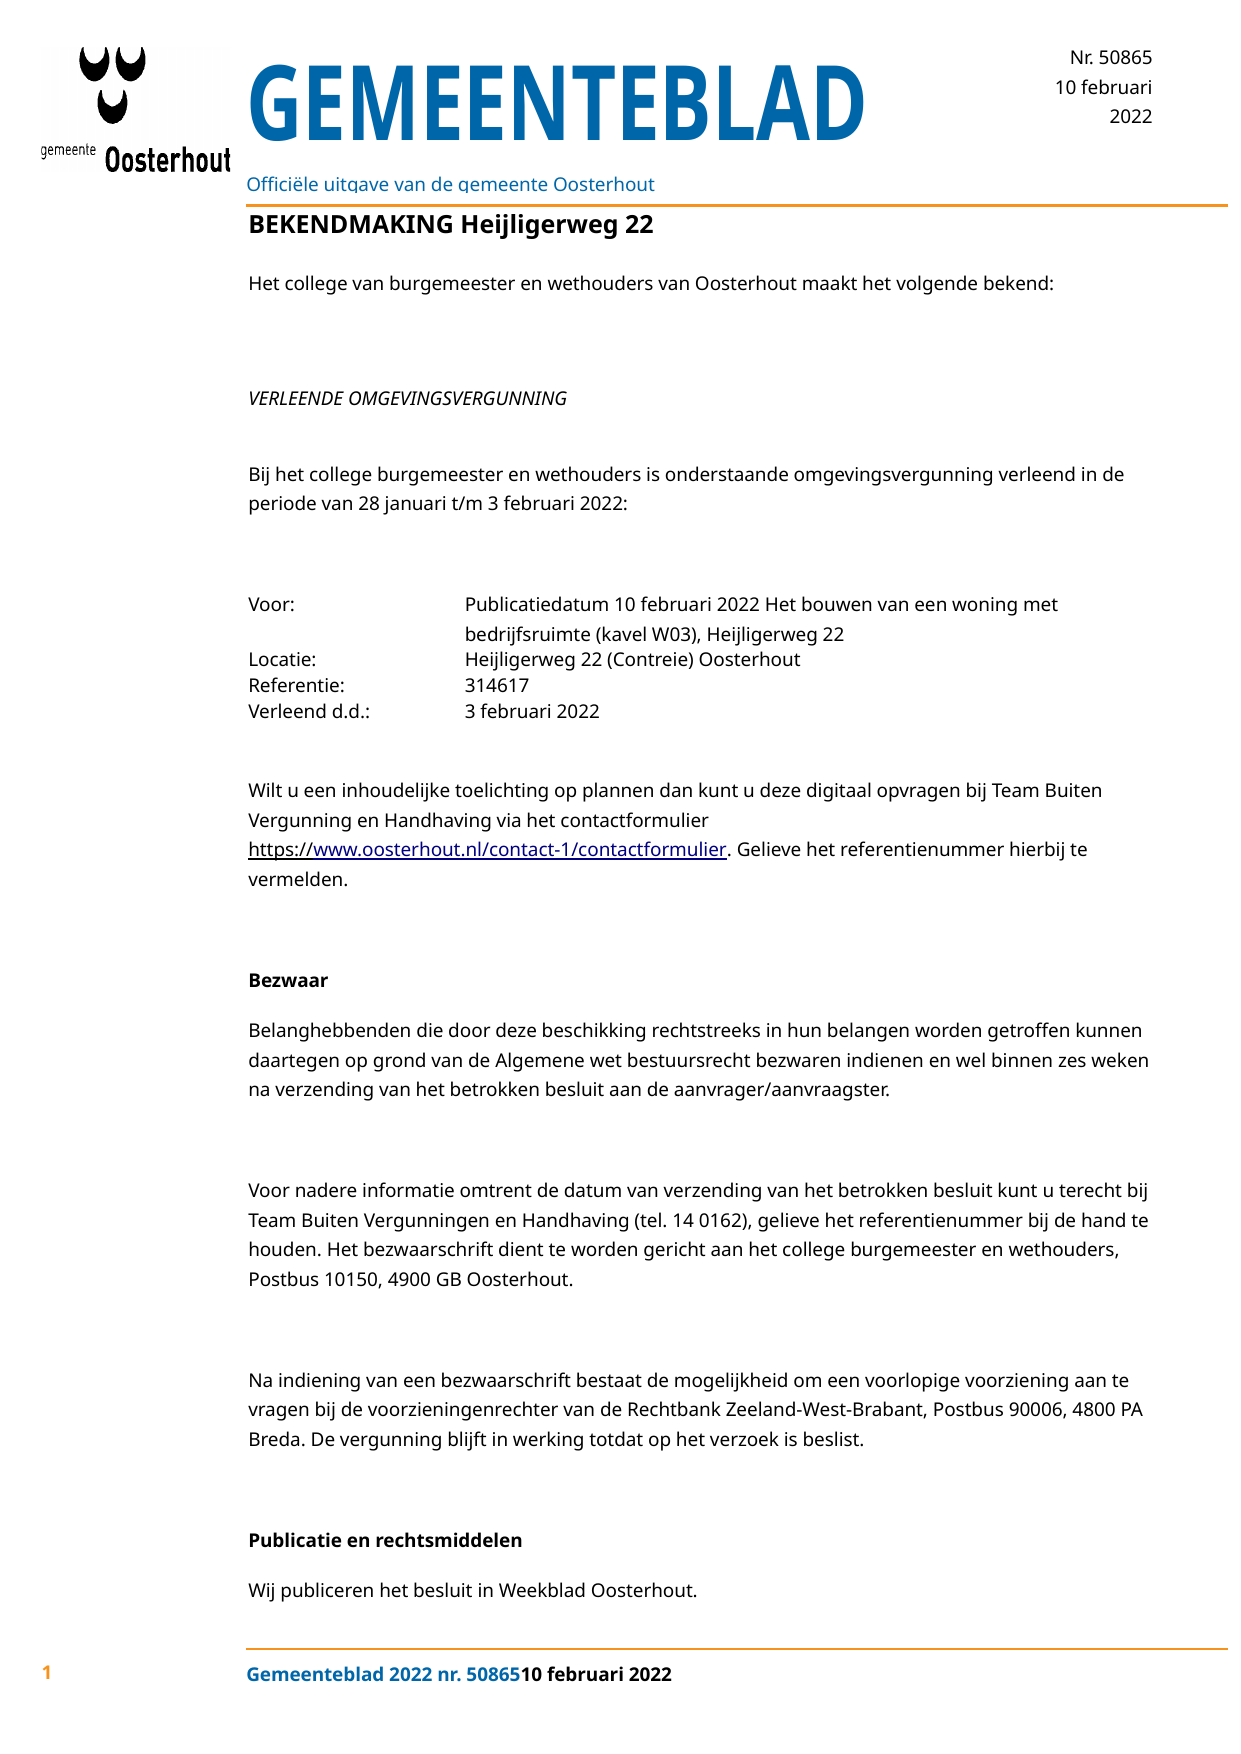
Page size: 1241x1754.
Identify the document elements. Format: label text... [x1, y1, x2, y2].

text BEKENDMAKING Heijligerweg 22 [248, 207, 1152, 241]
table_cell 314617 [465, 673, 1152, 698]
text Bij het college burgemeester en wethouders is onderstaande omgevingsvergunning verleend in de periode van 28 januari t/m 3 februari 2022: [248, 461, 1152, 516]
text Het college van burgemeester en wethouders van Oosterhout maakt het volgende bekend: [248, 270, 1152, 296]
table_cell Locatie: [248, 647, 464, 672]
table_cell Referentie: [248, 673, 464, 698]
text Wilt u een inhoudelijke toelichting op plannen dan kunt u deze digitaal opvragen bij Team Buiten Vergunning en Handhaving via het contactformulier https://www.oosterhout.nl/contact-1/contactformulier. Gelieve het referentienummer hierbij te vermelden. [248, 777, 1152, 892]
table_cell 3 februari 2022 [465, 698, 1152, 724]
text Bezwaar [248, 967, 1152, 993]
picture [41, 47, 231, 172]
table_cell Verleend d.d.: [248, 698, 464, 724]
text Na indiening van een bezwaarschrift bestaat de mogelijkheid om een voorlopige voorziening aan te vragen bij de voorzieningenrechter van de Rechtbank Zeeland-West-Brabant, Postbus 90006, 4800 PA Breda. De vergunning blijft in werking totdat op het verzoek is beslist. [248, 1367, 1152, 1452]
text Voor nadere informatie omtrent de datum van verzending van het betrokken besluit kunt u terecht bij Team Buiten Vergunningen en Handhaving (tel. 14 0162), gelieve het referentienummer bij de hand te houden. Het bezwaarschrift dient te worden gericht aan het college burgemeester en wethouders, Postbus 10150, 4900 GB Oosterhout. [248, 1177, 1152, 1292]
table_header Publicatiedatum 10 februari 2022 Het bouwen van een woning met bedrijfsruimte (kavel W03), Heijligerweg 22 [465, 591, 1152, 647]
table_header Voor: [248, 591, 464, 647]
table_cell Heijligerweg 22 (Contreie) Oosterhout [465, 647, 1152, 672]
text Publicatie en rechtsmiddelen [248, 1527, 1152, 1553]
text Belanghebbenden die door deze beschikking rechtstreeks in hun belangen worden getroffen kunnen daartegen op grond van de Algemene wet bestuursrecht bezwaren indienen en wel binnen zes weken na verzending van het betrokken besluit aan de aanvrager/aanvraagster. [248, 1017, 1152, 1102]
text Wij publiceren het besluit in Weekblad Oosterhout. [248, 1577, 1152, 1603]
text VERLEENDE OMGEVINGSVERGUNNING [248, 385, 1152, 410]
